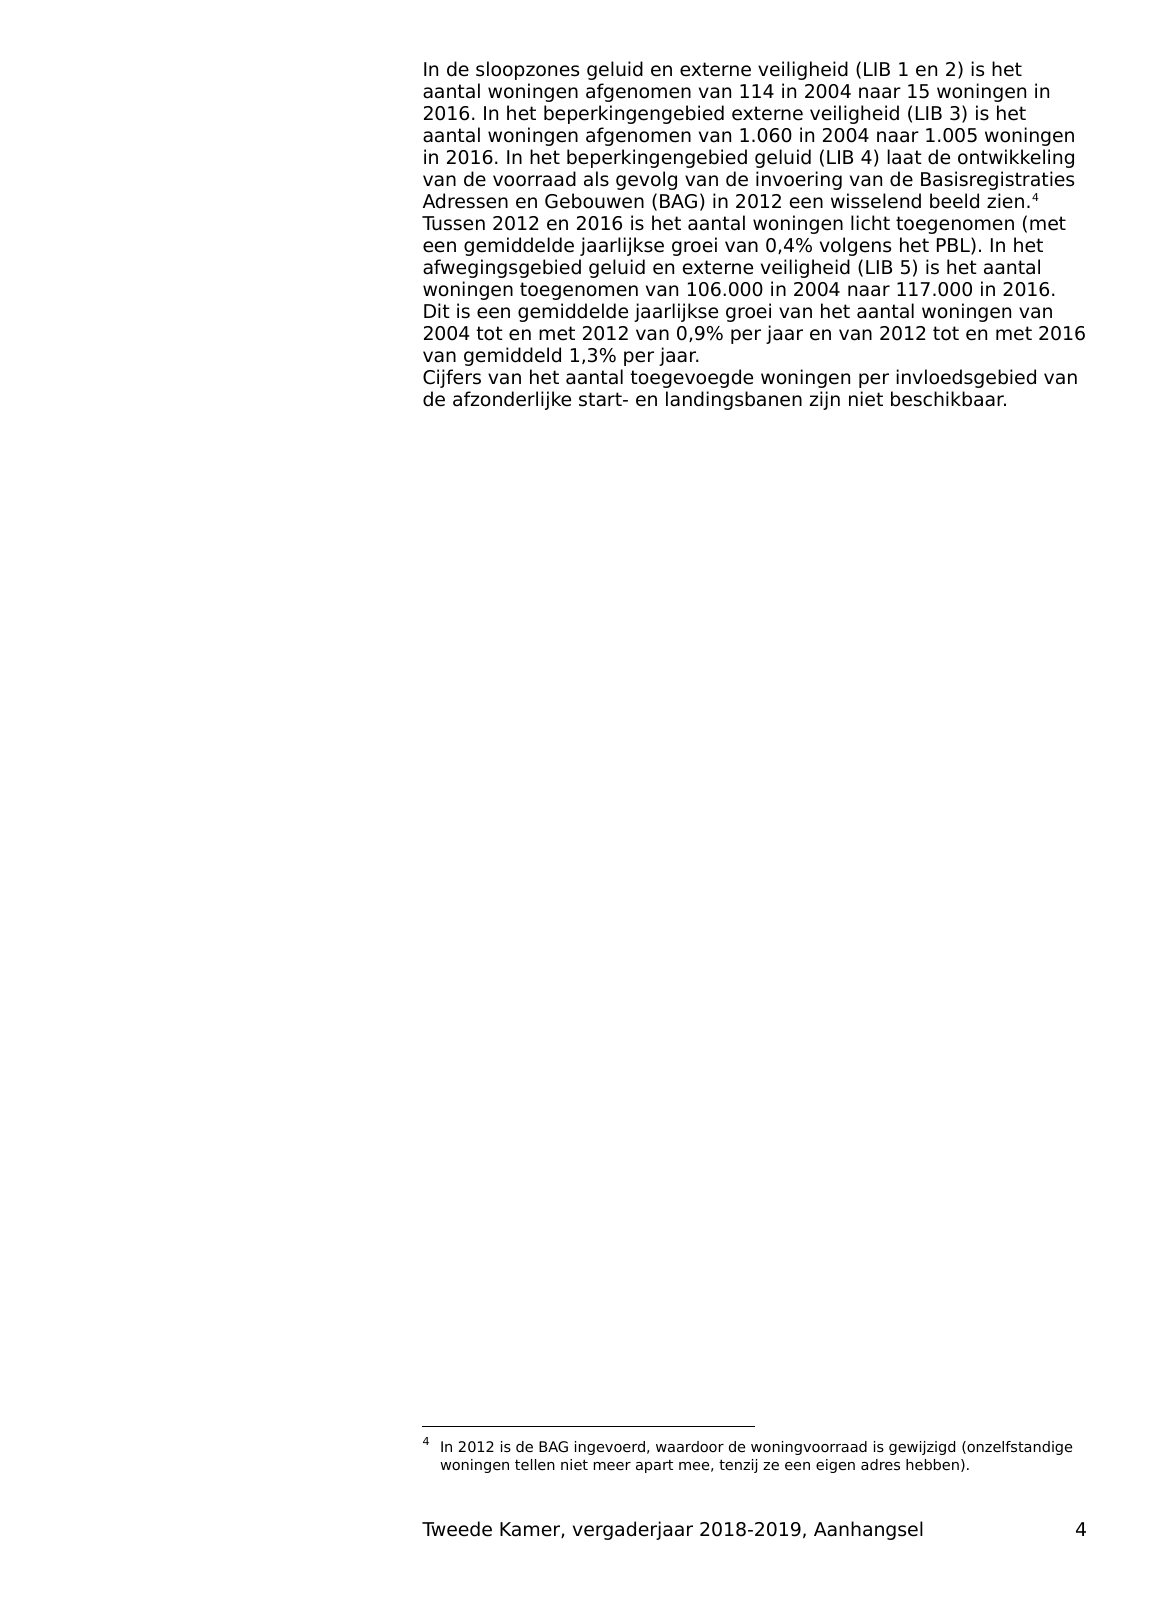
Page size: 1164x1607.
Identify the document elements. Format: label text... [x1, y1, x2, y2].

text In de sloopzones geluid en externe veiligheid (LIB 1 en 2) is het aantal woningen afgenomen van 114 in 2004 naar 15 woningen in 2016. In het beperkingengebied externe veiligheid (LIB 3) is het aantal woningen afgenomen van 1.060 in 2004 naar 1.005 woningen in 2016. In het beperkingengebied geluid (LIB 4) laat de ontwikkeling van de voorraad als gevolg van de invoering van de Basisregistraties Adressen en Gebouwen (BAG) in 2012 een wisselend beeld zien. Tussen 2012 en 2016 is het aantal woningen licht toegenomen (met een gemiddelde jaarlijkse groei van 0,4% volgens het PBL). In het afwegingsgebied geluid en externe veiligheid (LIB 5) is het aantal woningen toegenomen van 106.000 in 2004 naar 117.000 in 2016. Dit is een gemiddelde jaarlijkse groei van het aantal woningen van 2004 tot en met 2012 van 0,9% per jaar en van 2012 tot en met 2016 van gemiddeld 1,3% per jaar. [422, 59, 1087, 367]
text In 2012 is de BAG ingevoerd, waardoor de woningvoorraad is gewijzigd (onzelfstandige woningen tellen niet meer apart mee, tenzij ze een eigen adres hebben). [422, 1435, 1087, 1474]
text Cijfers van het aantal toegevoegde woningen per invloedsgebied van de afzonderlijke start- en landingsbanen zijn niet beschikbaar. [422, 367, 1087, 411]
